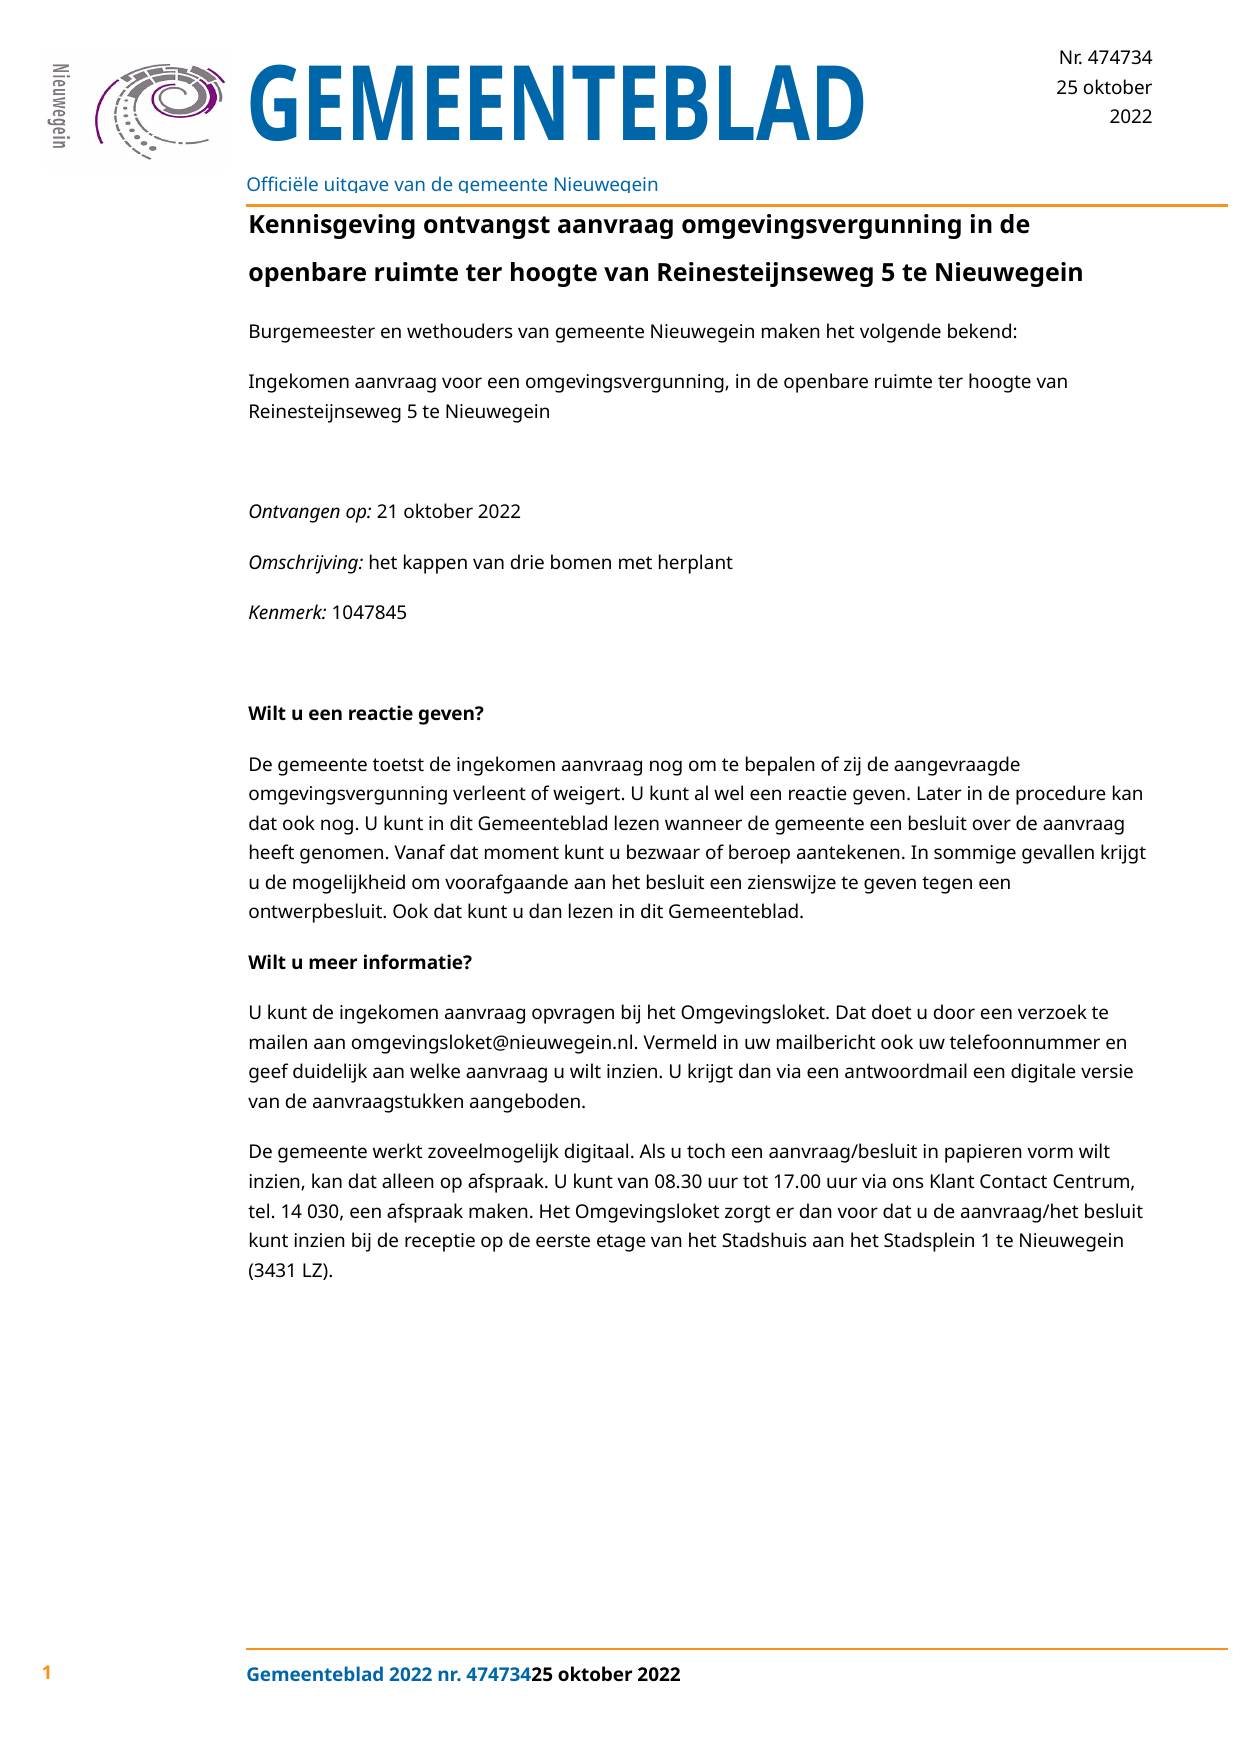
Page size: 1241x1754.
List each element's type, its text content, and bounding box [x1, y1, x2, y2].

text Ontvangen op: 21 oktober 2022 [248, 499, 1152, 524]
text De gemeente toetst de ingekomen aanvraag nog om te bepalen of zij de aangevraagde omgevingsvergunning verleent of weigert. U kunt al wel een reactie geven. Later in de procedure kan dat ook nog. U kunt in dit Gemeenteblad lezen wanneer de gemeente een besluit over de aanvraag heeft genomen. Vanaf dat moment kunt u bezwaar of beroep aantekenen. In sommige gevallen krijgt u de mogelijkheid om voorafgaande aan het besluit een zienswijze te geven tegen een ontwerpbesluit. Ook dat kunt u dan lezen in dit Gemeenteblad. [248, 751, 1152, 924]
text Burgemeester en wethouders van gemeente Nieuwegein maken het volgende bekend: [248, 318, 1152, 344]
text Kenmerk: 1047845 [248, 599, 1152, 625]
text Kennisgeving ontvangst aanvraag omgevingsvergunning in de openbare ruimte ter hoogte van Reinesteijnseweg 5 te Nieuwegein [248, 207, 1152, 288]
picture [41, 47, 231, 172]
text U kunt de ingekomen aanvraag opvragen bij het Omgevingsloket. Dat doet u door een verzoek te mailen aan omgevingsloket@nieuwegein.nl. Vermeld in uw mailbericht ook uw telefoonnummer en geef duidelijk aan welke aanvraag u wilt inzien. U krijgt dan via een antwoordmail een digitale versie van de aanvraagstukken aangeboden. [248, 999, 1152, 1114]
text Wilt u een reactie geven? [248, 700, 1152, 726]
text De gemeente werkt zoveelmogelijk digitaal. Als u toch een aanvraag/besluit in papieren vorm wilt inzien, kan dat alleen op afspraak. U kunt van 08.30 uur tot 17.00 uur via ons Klant Contact Centrum, tel. 14 030, een afspraak maken. Het Omgevingsloket zorgt er dan voor dat u de aanvraag/het besluit kunt inzien bij de receptie op de eerste etage van het Stadshuis aan het Stadsplein 1 te Nieuwegein (3431 LZ). [248, 1139, 1152, 1283]
text Wilt u meer informatie? [248, 949, 1152, 975]
text Omschrijving: het kappen van drie bomen met herplant [248, 549, 1152, 575]
text Ingekomen aanvraag voor een omgevingsvergunning, in de openbare ruimte ter hoogte van Reinesteijnseweg 5 te Nieuwegein [248, 368, 1152, 424]
